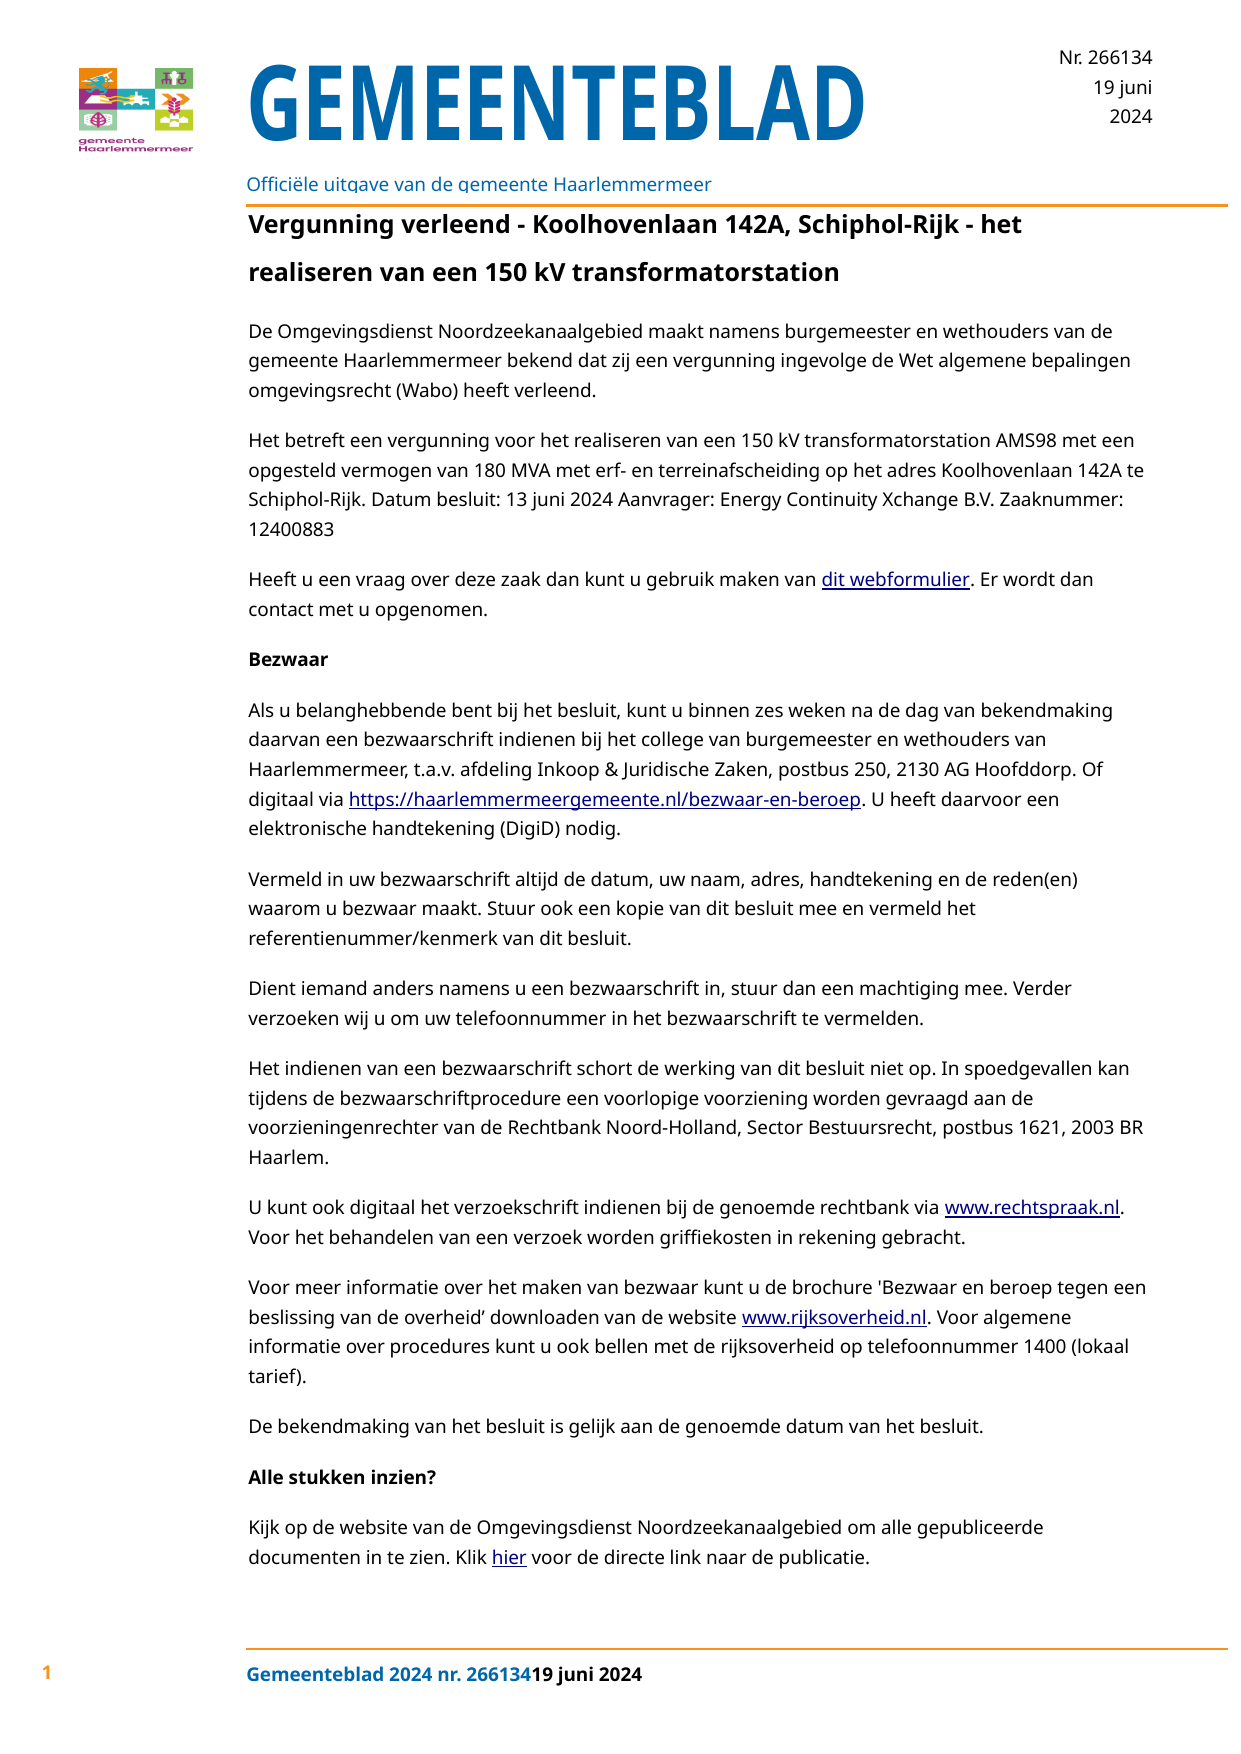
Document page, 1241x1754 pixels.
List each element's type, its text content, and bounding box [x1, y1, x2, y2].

picture [41, 47, 231, 172]
text U kunt ook digitaal het verzoekschrift indienen bij de genoemde rechtbank via www.rechtspraak.nl. Voor het behandelen van een verzoek worden griffiekosten in rekening gebracht. [248, 1194, 1152, 1250]
text De bekendmaking van het besluit is gelijk aan de genoemde datum van het besluit. [248, 1414, 1152, 1439]
text Alle stukken inzien? [248, 1464, 1152, 1490]
text Het indienen van een bezwaarschrift schort de werking van dit besluit niet op. In spoedgevallen kan tijdens de bezwaarschriftprocedure een voorlopige voorziening worden gevraagd aan de voorzieningenrechter van de Rechtbank Noord-Holland, Sector Bestuursrecht, postbus 1621, 2003 BR Haarlem. [248, 1055, 1152, 1170]
text Voor meer informatie over het maken van bezwaar kunt u de brochure 'Bezwaar en beroep tegen een beslissing van de overheid’ downloaden van de website www.rijksoverheid.nl. Voor algemene informatie over procedures kunt u ook bellen met de rijksoverheid op telefoonnummer 1400 (lokaal tarief). [248, 1274, 1152, 1389]
text Als u belanghebbende bent bij het besluit, kunt u binnen zes weken na de dag van bekendmaking daarvan een bezwaarschrift indienen bij het college van burgemeester en wethouders van Haarlemmermeer, t.a.v. afdeling Inkoop & Juridische Zaken, postbus 250, 2130 AG Hoofddorp. Of digitaal via https://haarlemmermeergemeente.nl/bezwaar-en-beroep. U heeft daarvoor een elektronische handtekening (DigiD) nodig. [248, 697, 1152, 841]
text Dient iemand anders namens u een bezwaarschrift in, stuur dan een machtiging mee. Verder verzoeken wij u om uw telefoonnummer in het bezwaarschrift te vermelden. [248, 975, 1152, 1031]
text Heeft u een vraag over deze zaak dan kunt u gebruik maken van dit webformulier. Er wordt dan contact met u opgenomen. [248, 567, 1152, 622]
text Het betreft een vergunning voor het realiseren van een 150 kV transformatorstation AMS98 met een opgesteld vermogen van 180 MVA met erf- en terreinafscheiding op het adres Koolhovenlaan 142A te Schiphol-Rijk. Datum besluit: 13 juni 2024 Aanvrager: Energy Continuity Xchange B.V. Zaaknummer: 12400883 [248, 427, 1152, 542]
text Vermeld in uw bezwaarschrift altijd de datum, uw naam, adres, handtekening en de reden(en) waarom u bezwaar maakt. Stuur ook een kopie van dit besluit mee en vermeld het referentienummer/kenmerk van dit besluit. [248, 866, 1152, 951]
text Kijk op de website van de Omgevingsdienst Noordzeekanaalgebied om alle gepubliceerde documenten in te zien. Klik hier voor de directe link naar de publicatie. [248, 1514, 1152, 1570]
text Vergunning verleend - Koolhovenlaan 142A, Schiphol-Rijk - het realiseren van een 150 kV transformatorstation [248, 207, 1152, 288]
text Bezwaar [248, 647, 1152, 672]
text De Omgevingsdienst Noordzeekanaalgebied maakt namens burgemeester en wethouders van de gemeente Haarlemmermeer bekend dat zij een vergunning ingevolge de Wet algemene bepalingen omgevingsrecht (Wabo) heeft verleend. [248, 318, 1152, 403]
